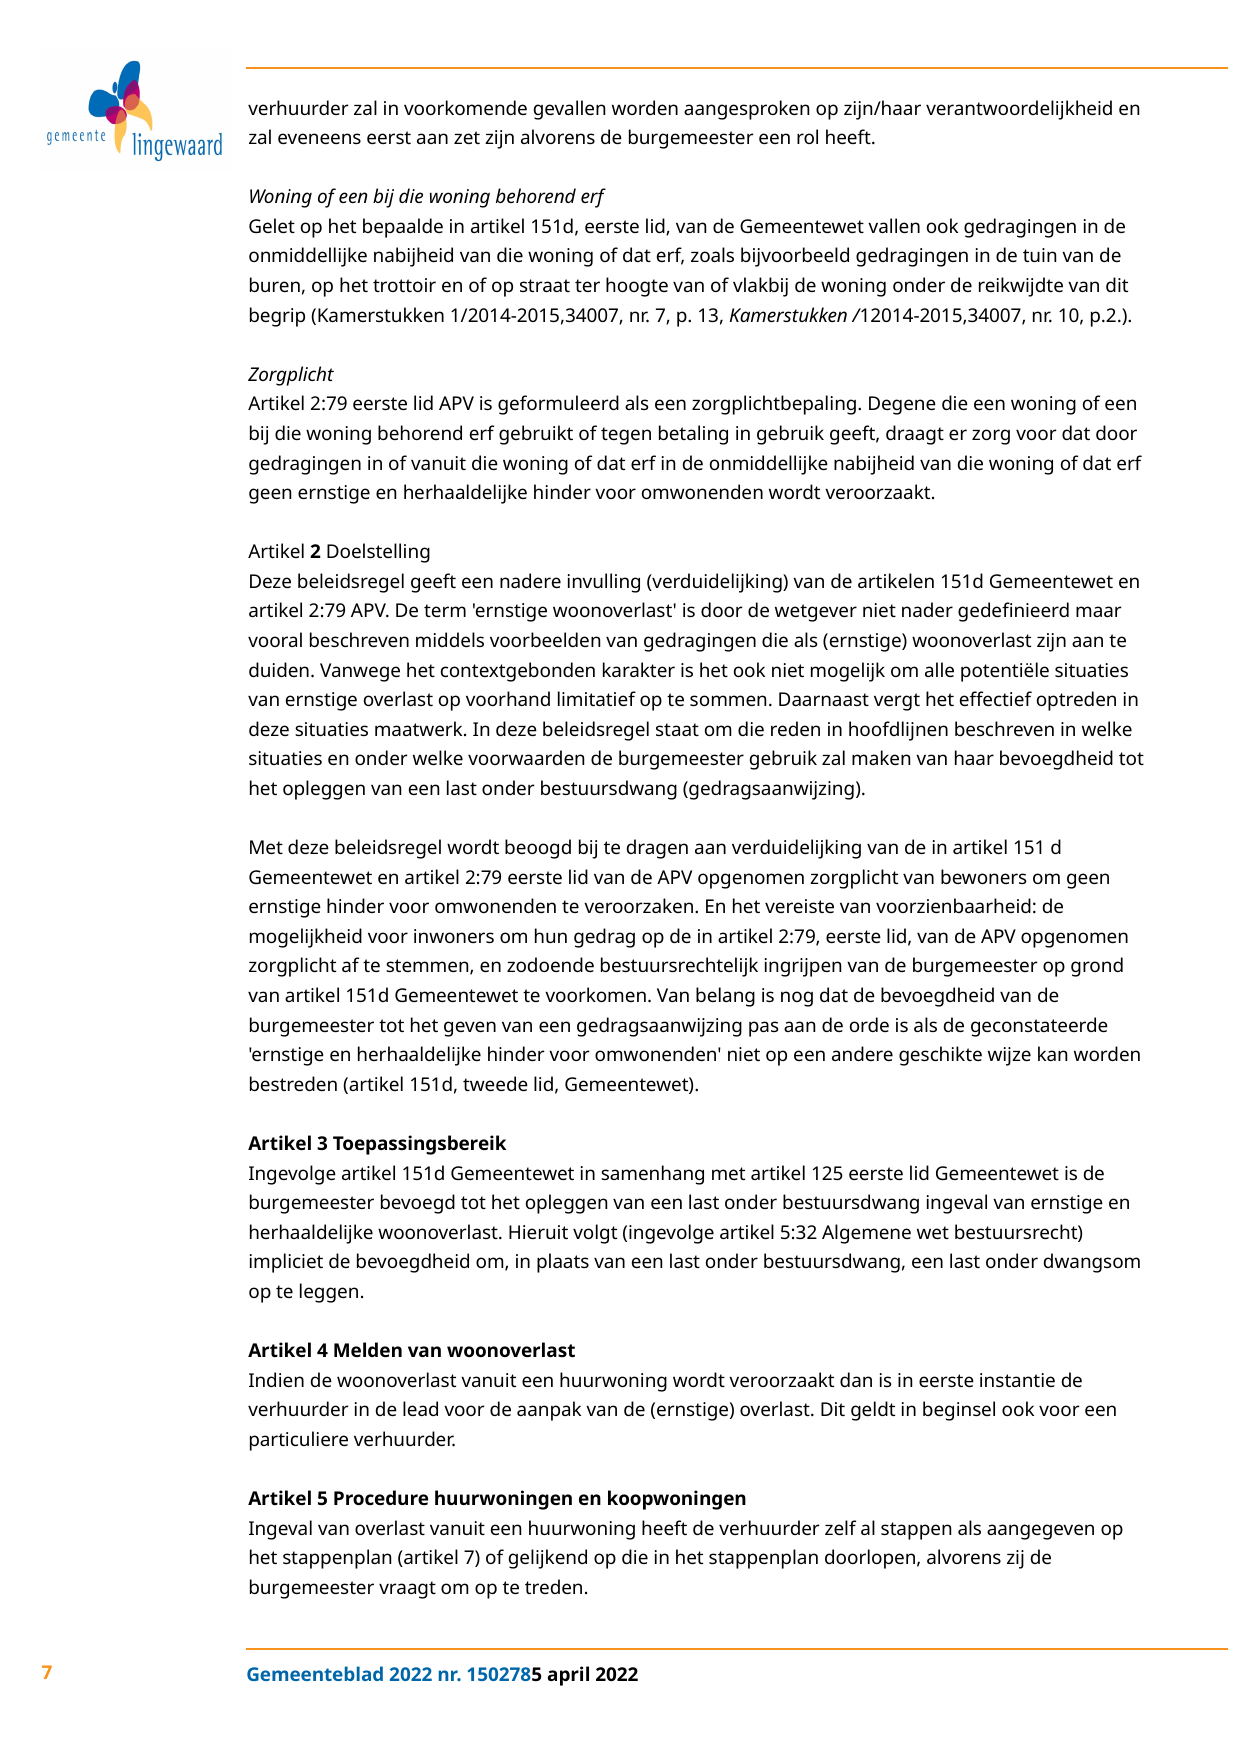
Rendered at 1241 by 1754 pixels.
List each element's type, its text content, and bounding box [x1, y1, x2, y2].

text Ingeval van overlast vanuit een huurwoning heeft de verhuurder zelf al stappen als aangegeven op het stappenplan (artikel 7) of gelijkend op die in het stappenplan doorlopen, alvorens zij de burgemeester vraagt om op te treden. [248, 1515, 1152, 1600]
text Woning of een bij die woning behorend erf [248, 183, 1152, 209]
text Artikel 3 Toepassingsbereik [248, 1130, 1152, 1156]
text Zorgplicht [248, 361, 1152, 387]
text Gelet op het bepaalde in artikel 151d, eerste lid, van de Gemeentewet vallen ook gedragingen in de onmiddellijke nabijheid van die woning of dat erf, zoals bijvoorbeeld gedragingen in de tuin van de buren, op het trottoir en of op straat ter hoogte van of vlakbij de woning onder de reikwijdte van dit begrip (Kamerstukken 1/2014-2015,34007, nr. 7, p. 13, Kamerstukken /12014-2015,34007, nr. 10, p.2.). [248, 213, 1152, 328]
text Deze beleidsregel geeft een nadere invulling (verduidelijking) van de artikelen 151d Gemeentewet en artikel 2:79 APV. De term 'ernstige woonoverlast' is door de wetgever niet nader gedefinieerd maar vooral beschreven middels voorbeelden van gedragingen die als (ernstige) woonoverlast zijn aan te duiden. Vanwege het contextgebonden karakter is het ook niet mogelijk om alle potentiële situaties van ernstige overlast op voorhand limitatief op te sommen. Daarnaast vergt het effectief optreden in deze situaties maatwerk. In deze beleidsregel staat om die reden in hoofdlijnen beschreven in welke situaties en onder welke voorwaarden de burgemeester gebruik zal maken van haar bevoegdheid tot het opleggen van een last onder bestuursdwang (gedragsaanwijzing). [248, 568, 1152, 801]
text Artikel 2 Doelstelling [248, 538, 1152, 564]
text Artikel 5 Procedure huurwoningen en koopwoningen [248, 1485, 1152, 1511]
text verhuurder zal in voorkomende gevallen worden aangesproken op zijn/haar verantwoordelijkheid en zal eveneens eerst aan zet zijn alvorens de burgemeester een rol heeft. [248, 95, 1152, 150]
text Artikel 2:79 eerste lid APV is geformuleerd als een zorgplichtbepaling. Degene die een woning of een bij die woning behorend erf gebruikt of tegen betaling in gebruik geeft, draagt er zorg voor dat door gedragingen in of vanuit die woning of dat erf in de onmiddellijke nabijheid van die woning of dat erf geen ernstige en herhaaldelijke hinder voor omwonenden wordt veroorzaakt. [248, 391, 1152, 505]
text Ingevolge artikel 151d Gemeentewet in samenhang met artikel 125 eerste lid Gemeentewet is de burgemeester bevoegd tot het opleggen van een last onder bestuursdwang ingeval van ernstige en herhaaldelijke woonoverlast. Hieruit volgt (ingevolge artikel 5:32 Algemene wet bestuursrecht) impliciet de bevoegdheid om, in plaats van een last onder bestuursdwang, een last onder dwangsom op te leggen. [248, 1160, 1152, 1304]
picture [41, 47, 231, 172]
text Artikel 4 Melden van woonoverlast [248, 1337, 1152, 1363]
text Indien de woonoverlast vanuit een huurwoning wordt veroorzaakt dan is in eerste instantie de verhuurder in de lead voor de aanpak van de (ernstige) overlast. Dit geldt in beginsel ook voor een particuliere verhuurder. [248, 1367, 1152, 1452]
text Met deze beleidsregel wordt beoogd bij te dragen aan verduidelijking van de in artikel 151 d Gemeentewet en artikel 2:79 eerste lid van de APV opgenomen zorgplicht van bewoners om geen ernstige hinder voor omwonenden te veroorzaken. En het vereiste van voorzienbaarheid: de mogelijkheid voor inwoners om hun gedrag op de in artikel 2:79, eerste lid, van de APV opgenomen zorgplicht af te stemmen, en zodoende bestuursrechtelijk ingrijpen van de burgemeester op grond van artikel 151d Gemeentewet te voorkomen. Van belang is nog dat de bevoegdheid van de burgemeester tot het geven van een gedragsaanwijzing pas aan de orde is als de geconstateerde 'ernstige en herhaaldelijke hinder voor omwonenden' niet op een andere geschikte wijze kan worden bestreden (artikel 151d, tweede lid, Gemeentewet). [248, 834, 1152, 1097]
